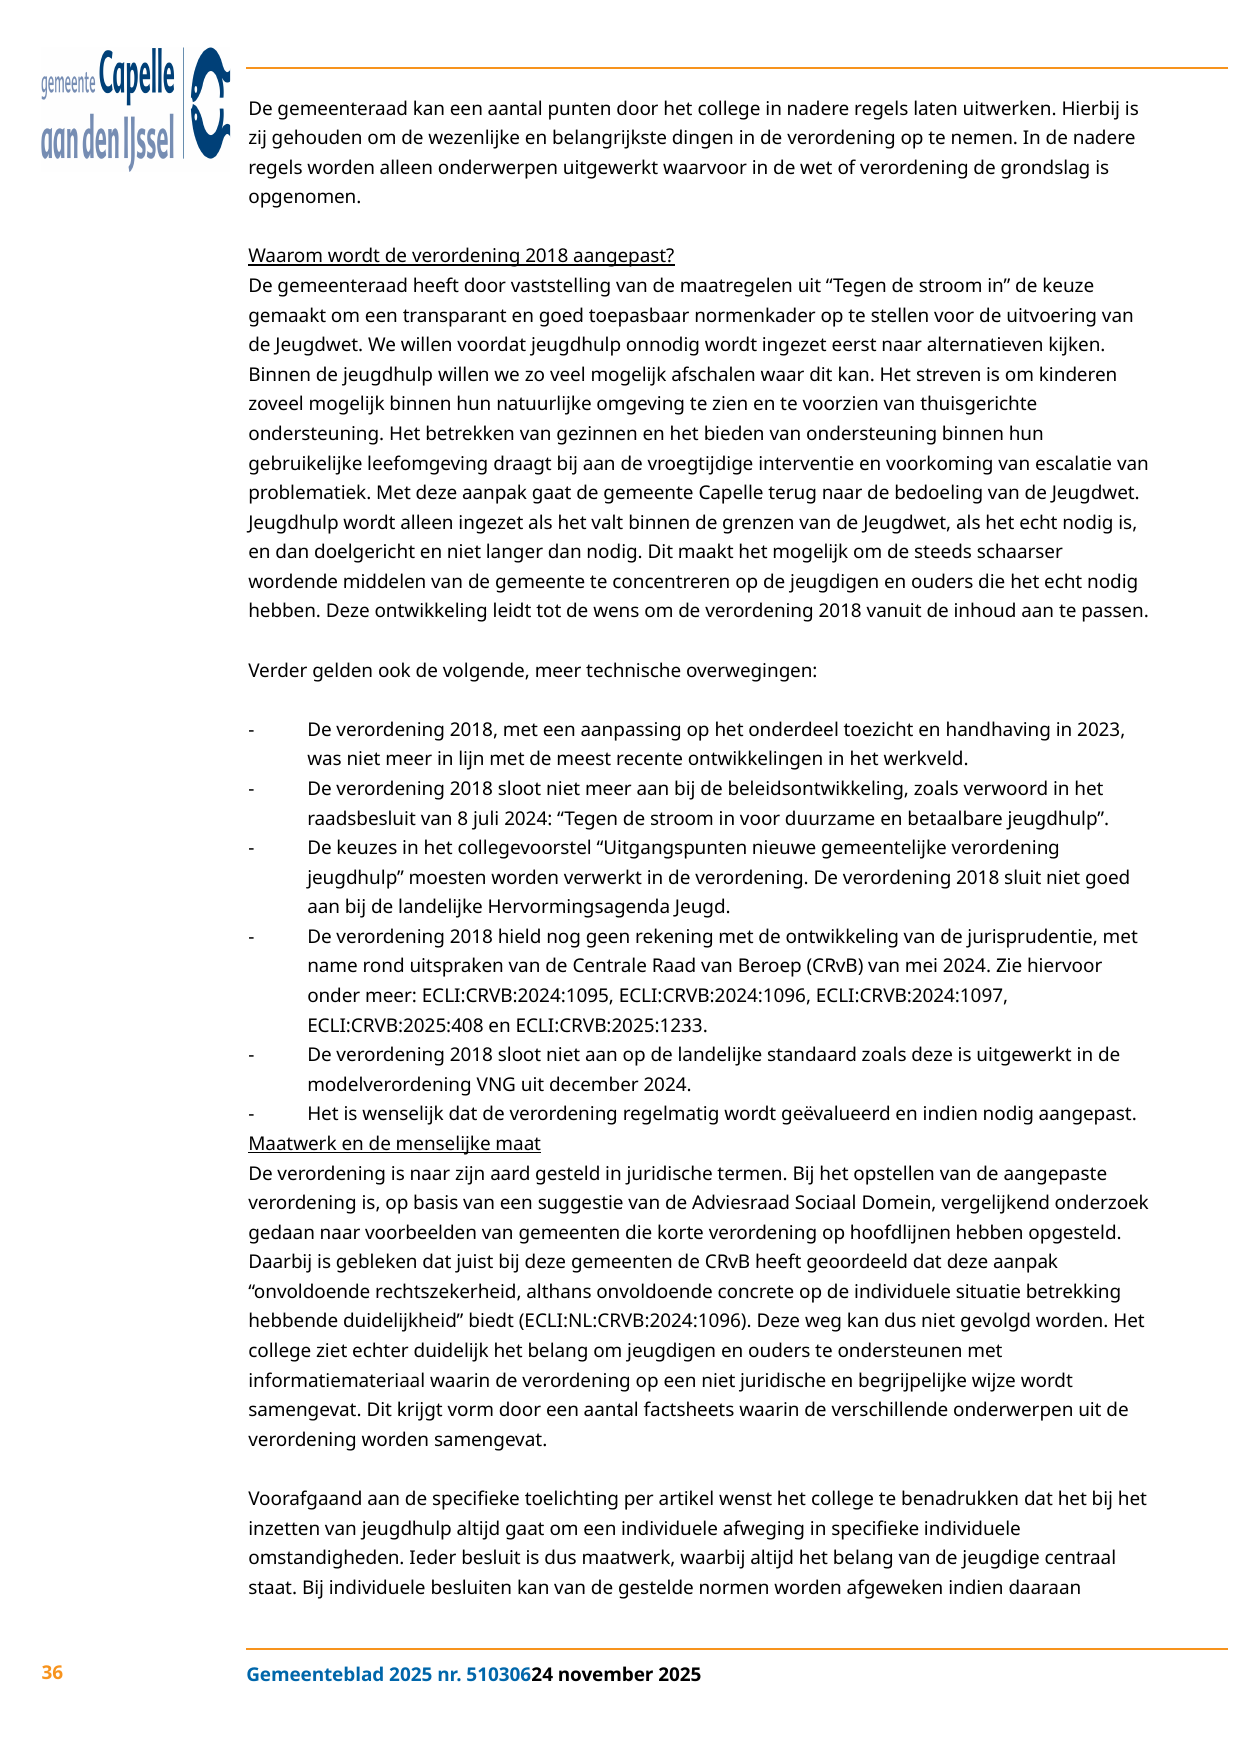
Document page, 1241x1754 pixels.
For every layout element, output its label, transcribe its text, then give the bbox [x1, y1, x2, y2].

text De gemeenteraad kan een aantal punten door het college in nadere regels laten uitwerken. Hierbij is zij gehouden om de wezenlijke en belangrijkste dingen in de verordening op te nemen. In de nadere regels worden alleen onderwerpen uitgewerkt waarvoor in de wet of verordening de grondslag is opgenomen. [248, 95, 1152, 209]
text De verordening is naar zijn aard gesteld in juridische termen. Bij het opstellen van de aangepaste verordening is, op basis van een suggestie van de Adviesraad Sociaal Domein, vergelijkend onderzoek gedaan naar voorbeelden van gemeenten die korte verordening op hoofdlijnen hebben opgesteld. Daarbij is gebleken dat juist bij deze gemeenten de CRvB heeft geoordeeld dat deze aanpak “onvoldoende rechtszekerheid, althans onvoldoende concrete op de individuele situatie betrekking hebbende duidelijkheid” biedt (ECLI:NL:CRVB:2024:1096). Deze weg kan dus niet gevolgd worden. Het college ziet echter duidelijk het belang om jeugdigen en ouders te ondersteunen met informatiemateriaal waarin de verordening op een niet juridische en begrijpelijke wijze wordt samengevat. Dit krijgt vorm door een aantal factsheets waarin de verschillende onderwerpen uit de verordening worden samengevat. [248, 1160, 1152, 1452]
list De verordening 2018 sloot niet meer aan bij de beleidsontwikkeling, zoals verwoord in het raadsbesluit van 8 juli 2024: “Tegen de stroom in voor duurzame en betaalbare jeugdhulp”. [248, 775, 1152, 831]
text Maatwerk en de menselijke maat [248, 1130, 1152, 1156]
list De verordening 2018, met een aanpassing op het onderdeel toezicht en handhaving in 2023, was niet meer in lijn met de meest recente ontwikkelingen in het werkveld. [248, 716, 1152, 771]
text Verder gelden ook de volgende, meer technische overwegingen: [248, 657, 1152, 683]
text De gemeenteraad heeft door vaststelling van de maatregelen uit “Tegen de stroom in” de keuze gemaakt om een transparant en goed toepasbaar normenkader op te stellen voor de uitvoering van de Jeugdwet. We willen voordat jeugdhulp onnodig wordt ingezet eerst naar alternatieven kijken. Binnen de jeugdhulp willen we zo veel mogelijk afschalen waar dit kan. Het streven is om kinderen zoveel mogelijk binnen hun natuurlijke omgeving te zien en te voorzien van thuisgerichte ondersteuning. Het betrekken van gezinnen en het bieden van ondersteuning binnen hun gebruikelijke leefomgeving draagt bij aan de vroegtijdige interventie en voorkoming van escalatie van problematiek. Met deze aanpak gaat de gemeente Capelle terug naar de bedoeling van de Jeugdwet. Jeugdhulp wordt alleen ingezet als het valt binnen de grenzen van de Jeugdwet, als het echt nodig is, en dan doelgericht en niet langer dan nodig. Dit maakt het mogelijk om de steeds schaarser wordende middelen van de gemeente te concentreren op de jeugdigen en ouders die het echt nodig hebben. Deze ontwikkeling leidt tot de wens om de verordening 2018 vanuit de inhoud aan te passen. [248, 272, 1152, 623]
text Waarom wordt de verordening 2018 aangepast? [248, 243, 1152, 268]
text Voorafgaand aan de specifieke toelichting per artikel wenst het college te benadrukken dat het bij het inzetten van jeugdhulp altijd gaat om een individuele afweging in specifieke individuele omstandigheden. Ieder besluit is dus maatwerk, waarbij altijd het belang van de jeugdige centraal staat. Bij individuele besluiten kan van de gestelde normen worden afgeweken indien daaraan [248, 1485, 1152, 1600]
list Het is wenselijk dat de verordening regelmatig wordt geëvalueerd en indien nodig aangepast. [248, 1101, 1152, 1126]
list De verordening 2018 hield nog geen rekening met de ontwikkeling van de jurisprudentie, met name rond uitspraken van de Centrale Raad van Beroep (CRvB) van mei 2024. Zie hiervoor onder meer: ECLI:CRVB:2024:1095, ECLI:CRVB:2024:1096, ECLI:CRVB:2024:1097, ECLI:CRVB:2025:408 en ECLI:CRVB:2025:1233. [248, 923, 1152, 1038]
list De verordening 2018 sloot niet aan op de landelijke standaard zoals deze is uitgewerkt in de modelverordening VNG uit december 2024. [248, 1041, 1152, 1097]
picture [41, 47, 231, 172]
list De keuzes in het collegevoorstel “Uitgangspunten nieuwe gemeentelijke verordening jeugdhulp” moesten worden verwerkt in de verordening. De verordening 2018 sluit niet goed aan bij de landelijke Hervormingsagenda Jeugd. [248, 834, 1152, 919]
